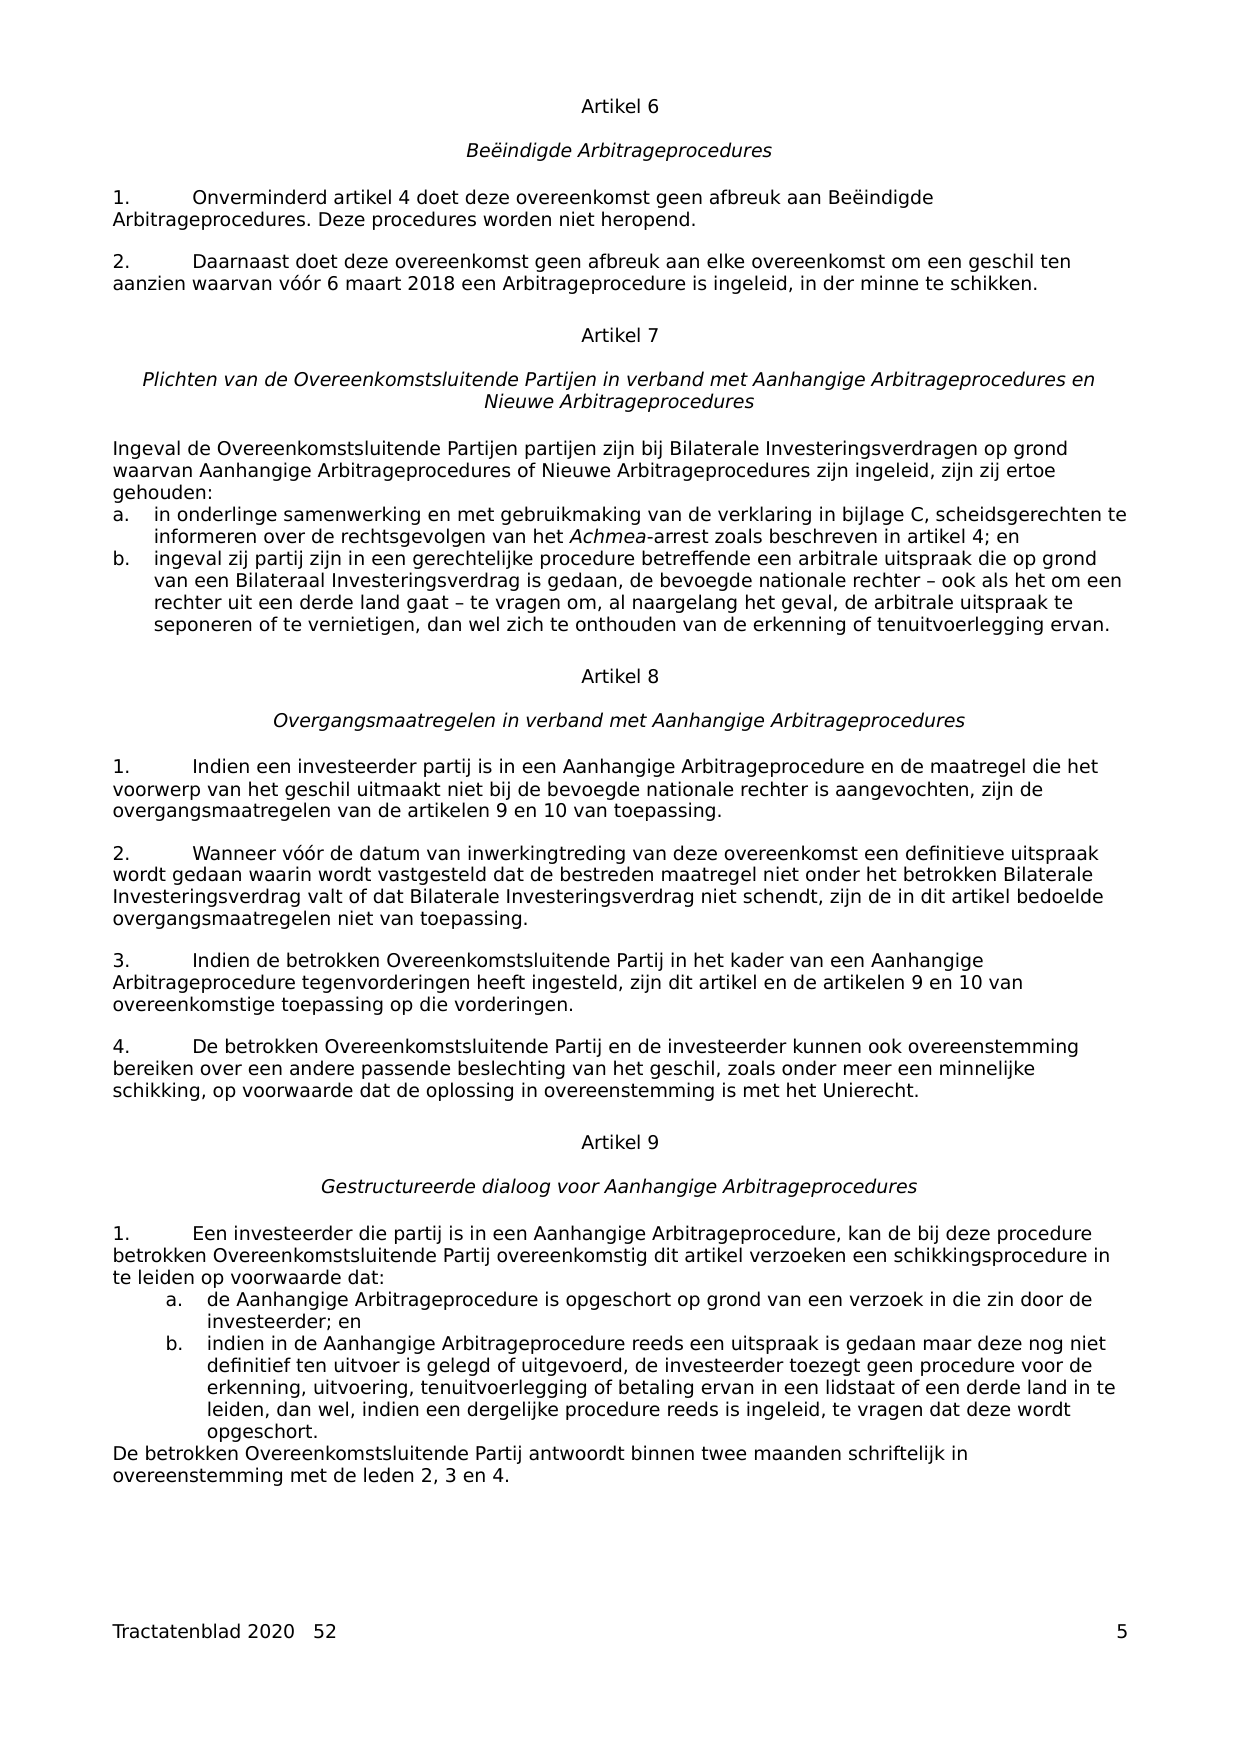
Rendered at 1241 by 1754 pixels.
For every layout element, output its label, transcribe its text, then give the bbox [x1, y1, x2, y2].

text 1. Indien een investeerder partij is in een Aanhangige Arbitrageprocedure en de maatregel die het voorwerp van het geschil uitmaakt niet bij de bevoegde nationale rechter is aangevochten, zijn de overgangsmaatregelen van de artikelen 9 en 10 van toepassing. [112, 756, 1128, 822]
text De betrokken Overeenkomstsluitende Partij antwoordt binnen twee maanden schriftelijk in overeenstemming met de leden 2, 3 en 4. [112, 1443, 1128, 1487]
text b. ingeval zij partij zijn in een gerechtelijke procedure betreffende een arbitrale uitspraak die op grond van een Bilateraal Investeringsverdrag is gedaan, de bevoegde nationale rechter – ook als het om een rechter uit een derde land gaat – te vragen om, al naargelang het geval, de arbitrale uitspraak te seponeren of te vernietigen, dan wel zich te onthouden van de erkenning of tenuitvoerlegging ervan. [112, 548, 1128, 636]
subtitle Artikel 6 Beëindigde Arbitrageprocedures [112, 96, 1128, 162]
text 2. Wanneer vóór de datum van inwerkingtreding van deze overeenkomst een definitieve uitspraak wordt gedaan waarin wordt vastgesteld dat de bestreden maatregel niet onder het betrokken Bilaterale Investeringsverdrag valt of dat Bilaterale Investeringsverdrag niet schendt, zijn de in dit artikel bedoelde overgangsmaatregelen niet van toepassing. [112, 842, 1128, 930]
text 2. Daarnaast doet deze overeenkomst geen afbreuk aan elke overeenkomst om een geschil ten aanzien waarvan vóór 6 maart 2018 een Arbitrageprocedure is ingeleid, in der minne te schikken. [112, 251, 1128, 295]
subtitle Artikel 7 Plichten van de Overeenkomstsluitende Partijen in verband met Aanhangige Arbitrageprocedures en Nieuwe Arbitrageprocedures [112, 325, 1128, 413]
text Ingeval de Overeenkomstsluitende Partijen partijen zijn bij Bilaterale Investeringsverdragen op grond waarvan Aanhangige Arbitrageprocedures of Nieuwe Arbitrageprocedures zijn ingeleid, zijn zij ertoe gehouden: [112, 438, 1128, 504]
text 3. Indien de betrokken Overeenkomstsluitende Partij in het kader van een Aanhangige Arbitrageprocedure tegenvorderingen heeft ingesteld, zijn dit artikel en de artikelen 9 en 10 van overeenkomstige toepassing op die vorderingen. [112, 950, 1128, 1016]
text b. indien in de Aanhangige Arbitrageprocedure reeds een uitspraak is gedaan maar deze nog niet definitief ten uitvoer is gelegd of uitgevoerd, de investeerder toezegt geen procedure voor de erkenning, uitvoering, tenuitvoerlegging of betaling ervan in een lidstaat of een derde land in te leiden, dan wel, indien een dergelijke procedure reeds is ingeleid, te vragen dat deze wordt opgeschort. [165, 1333, 1128, 1443]
text 4. De betrokken Overeenkomstsluitende Partij en de investeerder kunnen ook overeenstemming bereiken over een andere passende beslechting van het geschil, zoals onder meer een minnelijke schikking, op voorwaarde dat de oplossing in overeenstemming is met het Unierecht. [112, 1036, 1128, 1102]
text 1. Een investeerder die partij is in een Aanhangige Arbitrageprocedure, kan de bij deze procedure betrokken Overeenkomstsluitende Partij overeenkomstig dit artikel verzoeken een schikkingsprocedure in te leiden op voorwaarde dat: [112, 1223, 1128, 1289]
subtitle Artikel 9 Gestructureerde dialoog voor Aanhangige Arbitrageprocedures [112, 1132, 1128, 1198]
text 1. Onverminderd artikel 4 doet deze overeenkomst geen afbreuk aan Beëindigde Arbitrageprocedures. Deze procedures worden niet heropend. [112, 187, 1128, 231]
subtitle Artikel 8 Overgangsmaatregelen in verband met Aanhangige Arbitrageprocedures [112, 666, 1128, 731]
text a. de Aanhangige Arbitrageprocedure is opgeschort op grond van een verzoek in die zin door de investeerder; en [165, 1289, 1128, 1333]
text a. in onderlinge samenwerking en met gebruikmaking van de verklaring in bijlage C, scheidsgerechten te informeren over de rechtsgevolgen van het Achmea-arrest zoals beschreven in artikel 4; en [112, 504, 1128, 548]
